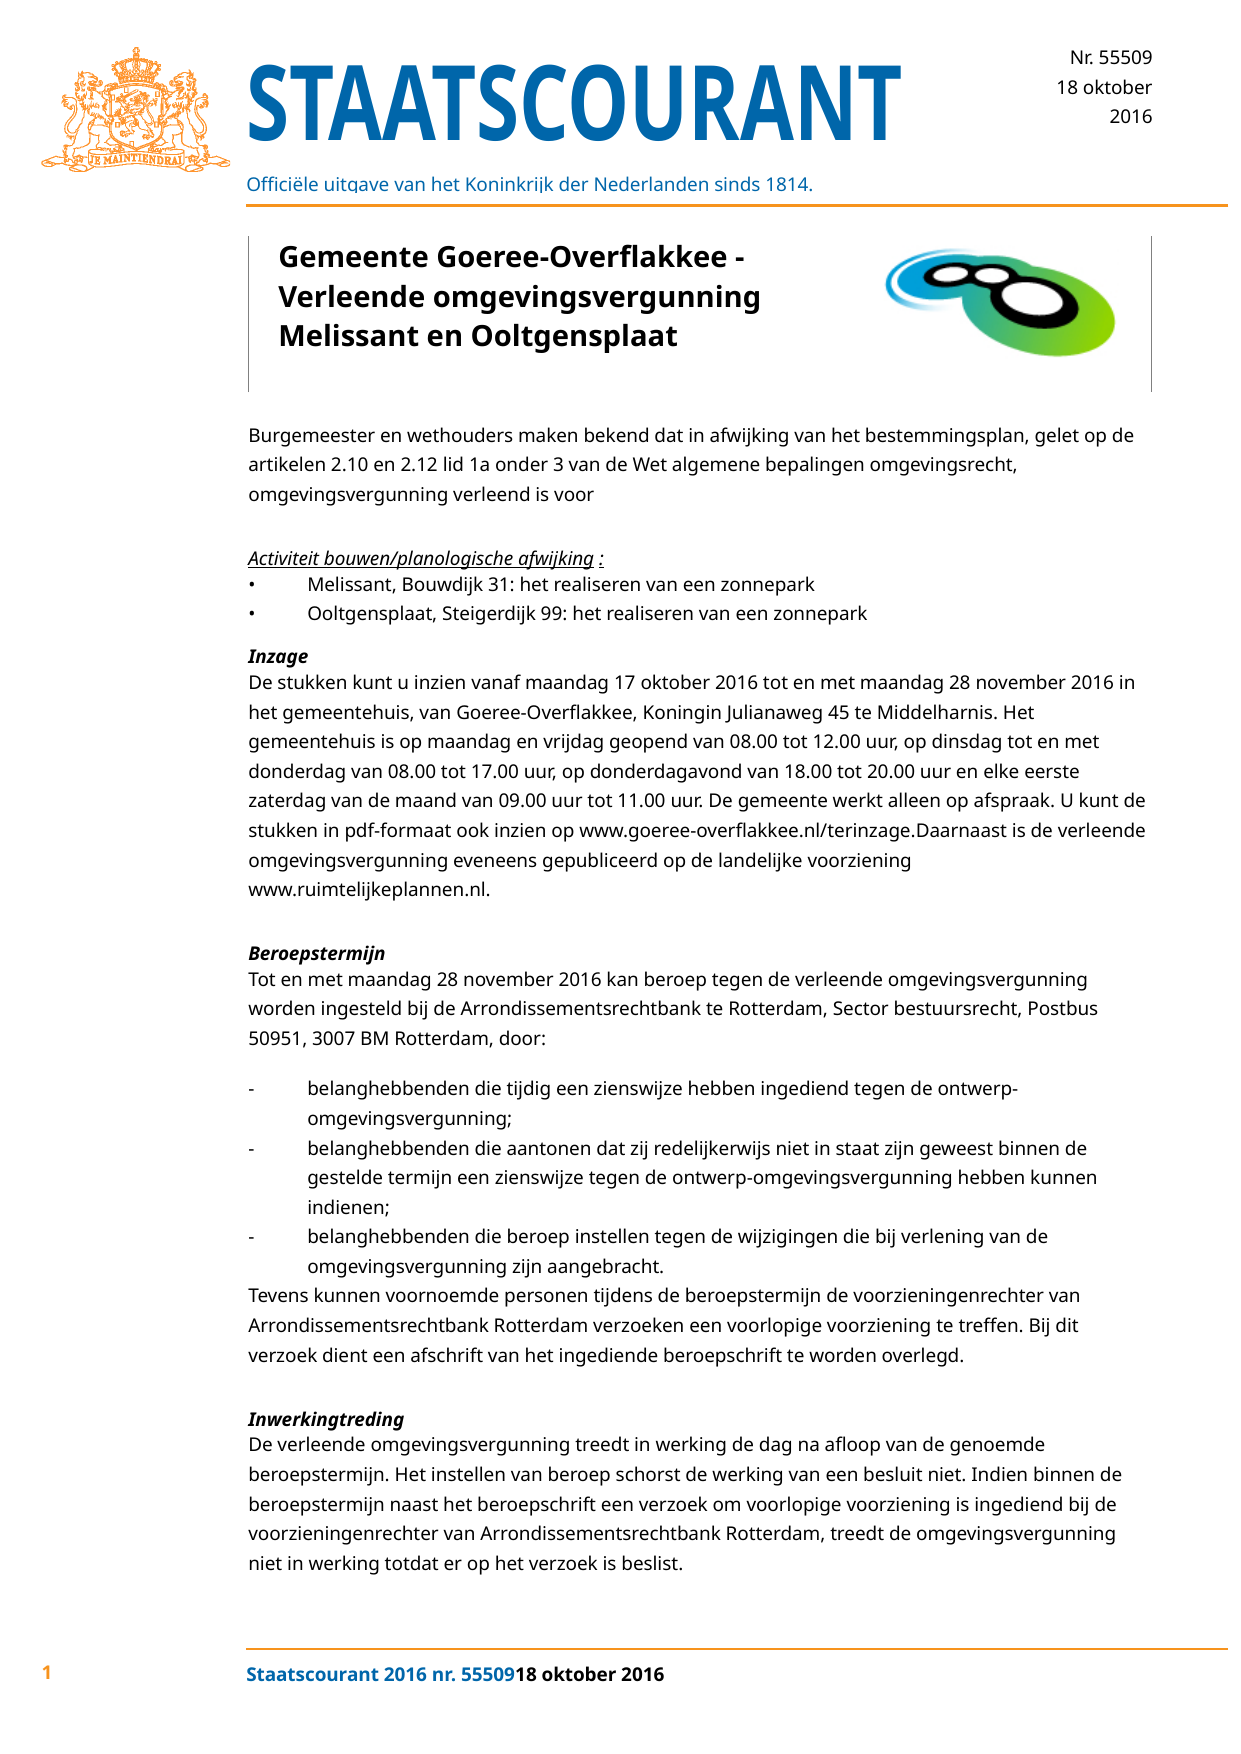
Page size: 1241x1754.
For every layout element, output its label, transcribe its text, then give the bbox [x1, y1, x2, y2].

table_header Gemeente Goeree-Overflakkee - Verleende omgevingsvergunning Melissant en Ooltgensplaat [249, 236, 850, 392]
text Tot en met maandag 28 november 2016 kan beroep tegen de verleende omgevingsvergunning worden ingesteld bij de Arrondissementsrechtbank te Rotterdam, Sector bestuursrecht, Postbus 50951, 3007 BM Rotterdam, door: [248, 966, 1152, 1051]
text Burgemeester en wethouders maken bekend dat in afwijking van het bestemmingsplan, gelet op de artikelen 2.10 en 2.12 lid 1a onder 3 van de Wet algemene bepalingen omgevingsrecht, omgevingsvergunning verleend is voor [248, 422, 1152, 507]
text Activiteit bouwen/planologische afwijking : [248, 545, 1152, 571]
picture [41, 47, 231, 172]
text Inzage [248, 643, 1152, 669]
text Inwerkingtreding [248, 1406, 1152, 1432]
text Tevens kunnen voornoemde personen tijdens de beroepstermijn de voorzieningenrechter van Arrondissementsrechtbank Rotterdam verzoeken een voorlopige voorziening te treffen. Bij dit verzoek dient een afschrift van het ingediende beroepschrift te worden overlegd. [248, 1283, 1152, 1368]
list belanghebbenden die aantonen dat zij redelijkerwijs niet in staat zijn geweest binnen de gestelde termijn een zienswijze tegen de ontwerp-omgevingsvergunning hebben kunnen indienen; [248, 1135, 1152, 1220]
list Melissant, Bouwdijk 31: het realiseren van een zonnepark [248, 571, 1152, 597]
picture [882, 236, 1119, 367]
text De verleende omgevingsvergunning treedt in werking de dag na afloop van de genoemde beroepstermijn. Het instellen van beroep schorst de werking van een besluit niet. Indien binnen de beroepstermijn naast het beroepschrift een verzoek om voorlopige voorziening is ingediend bij de voorzieningenrechter van Arrondissementsrechtbank Rotterdam, treedt de omgevingsvergunning niet in werking totdat er op het verzoek is beslist. [248, 1432, 1152, 1576]
text Beroepstermijn [248, 940, 1152, 966]
list belanghebbenden die beroep instellen tegen de wijzigingen die bij verlening van de omgevingsvergunning zijn aangebracht. [248, 1223, 1152, 1279]
list belanghebbenden die tijdig een zienswijze hebben ingediend tegen de ontwerp-omgevingsvergunning; [248, 1076, 1152, 1131]
table_header [850, 236, 1151, 392]
list Ooltgensplaat, Steigerdijk 99: het realiseren van een zonnepark [248, 600, 1152, 626]
text De stukken kunt u inzien vanaf maandag 17 oktober 2016 tot en met maandag 28 november 2016 in het gemeentehuis, van Goeree-Overflakkee, Koningin Julianaweg 45 te Middelharnis. Het gemeentehuis is op maandag en vrijdag geopend van 08.00 tot 12.00 uur, op dinsdag tot en met donderdag van 08.00 tot 17.00 uur, op donderdagavond van 18.00 tot 20.00 uur en elke eerste zaterdag van de maand van 09.00 uur tot 11.00 uur. De gemeente werkt alleen op afspraak. U kunt de stukken in pdf-formaat ook inzien op www.goeree-overflakkee.nl/terinzage.Daarnaast is de verleende omgevingsvergunning eveneens gepubliceerd op de landelijke voorziening www.ruimtelijkeplannen.nl. [248, 669, 1152, 902]
